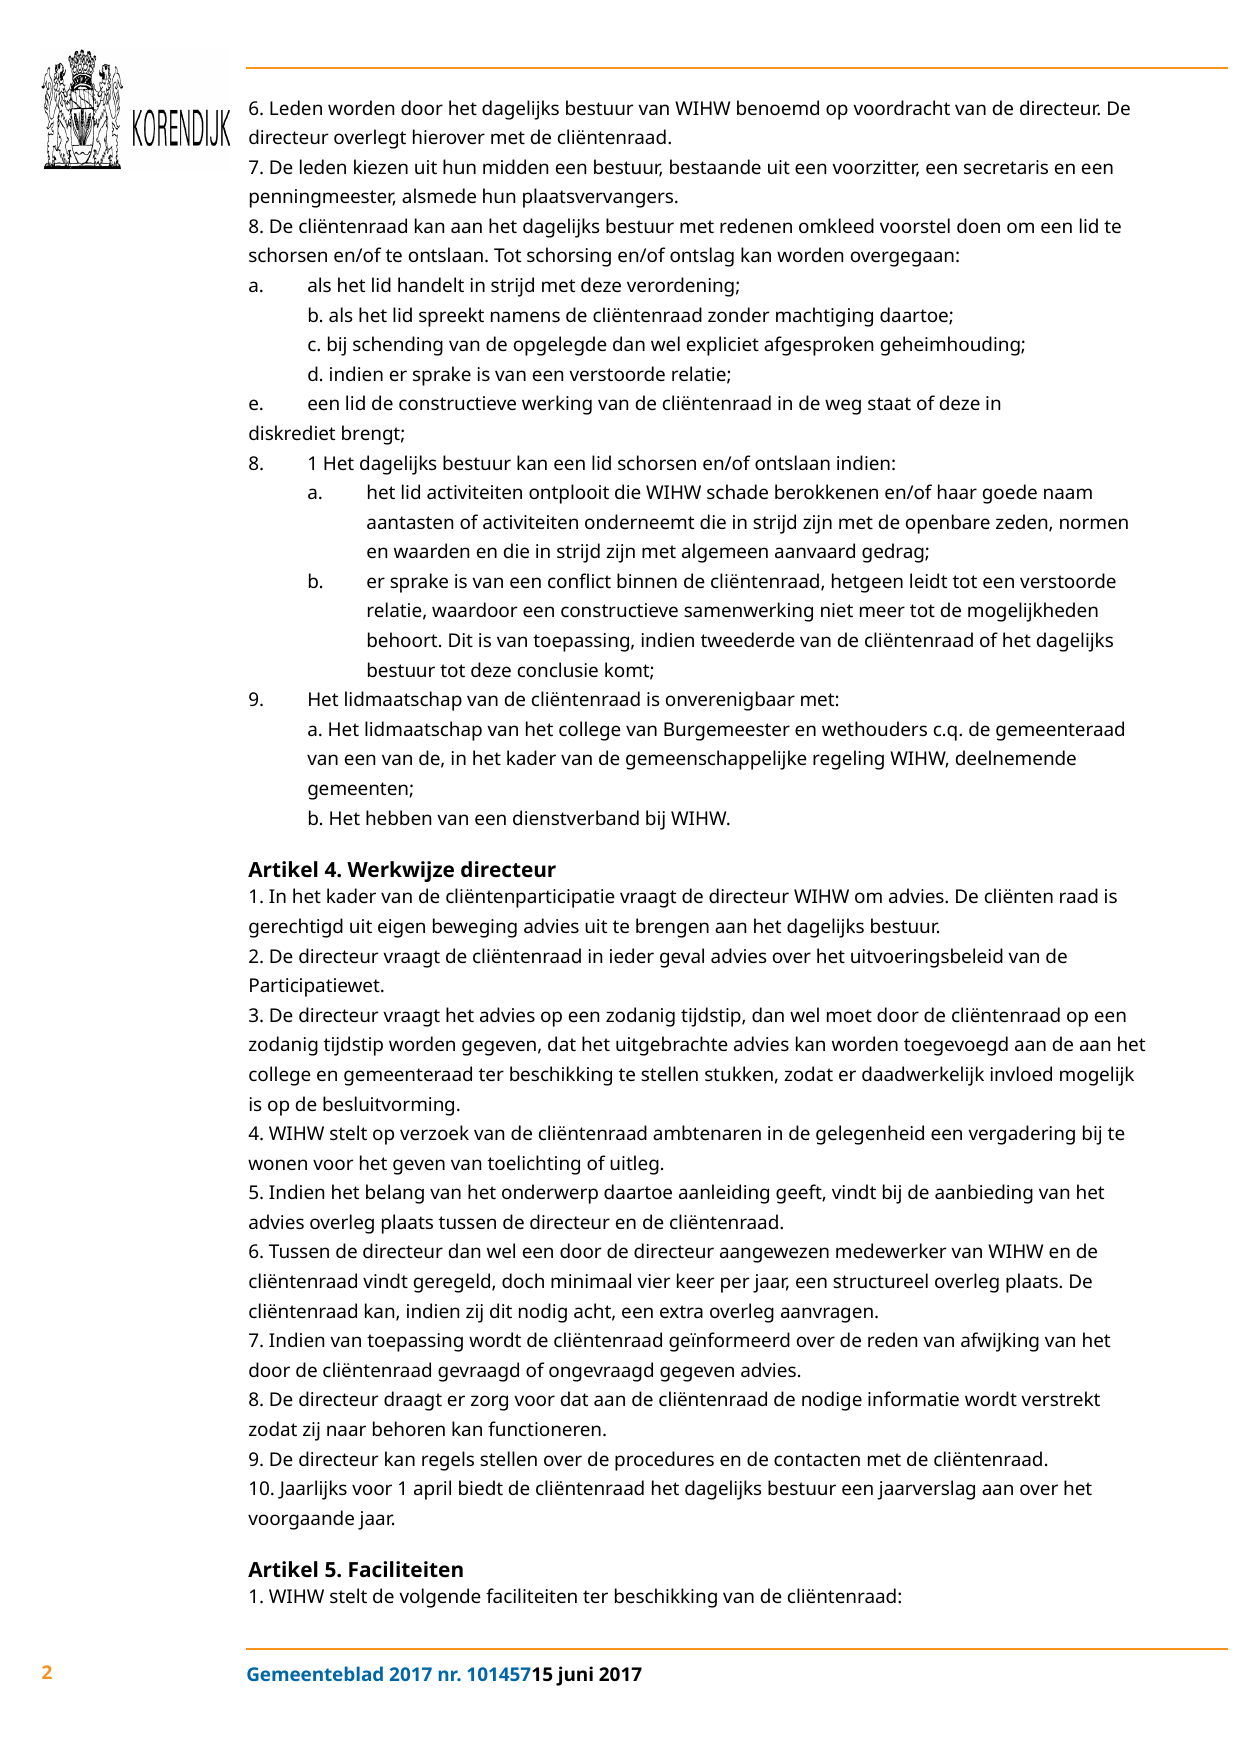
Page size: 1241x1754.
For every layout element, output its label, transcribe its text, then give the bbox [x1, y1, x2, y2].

text 8. De cliëntenraad kan aan het dagelijks bestuur met redenen omkleed voorstel doen om een lid te schorsen en/of te ontslaan. Tot schorsing en/of ontslag kan worden overgegaan: [248, 213, 1152, 268]
text 1. WIHW stelt de volgende faciliteiten ter beschikking van de cliëntenraad: [248, 1584, 1152, 1609]
text 7. Indien van toepassing wordt de cliëntenraad geïnformeerd over de reden van afwijking van het door de cliëntenraad gevraagd of ongevraagd gegeven advies. [248, 1327, 1152, 1383]
list 1 Het dagelijks bestuur kan een lid schorsen en/of ontslaan indien: [248, 450, 1152, 476]
text 7. De leden kiezen uit hun midden een bestuur, bestaande uit een voorzitter, een secretaris en een penningmeester, alsmede hun plaatsvervangers. [248, 154, 1152, 209]
list het lid activiteiten ontplooit die WIHW schade berokkenen en/of haar goede naam aantasten of activiteiten onderneemt die in strijd zijn met de openbare zeden, normen en waarden en die in strijd zijn met algemeen aanvaard gedrag; [307, 479, 1152, 564]
list er sprake is van een conflict binnen de cliëntenraad, hetgeen leidt tot een verstoorde relatie, waardoor een constructieve samenwerking niet meer tot de mogelijkheden behoort. Dit is van toepassing, indien tweederde van de cliëntenraad of het dagelijks bestuur tot deze conclusie komt; [307, 568, 1152, 683]
text 8. De directeur draagt er zorg voor dat aan de cliëntenraad de nodige informatie wordt verstrekt zodat zij naar behoren kan functioneren. [248, 1387, 1152, 1442]
list b. als het lid spreekt namens de cliëntenraad zonder machtiging daartoe; [248, 302, 1152, 328]
list c. bij schending van de opgelegde dan wel expliciet afgesproken geheimhouding; [248, 331, 1152, 357]
text 6. Leden worden door het dagelijks bestuur van WIHW benoemd op voordracht van de directeur. De directeur overlegt hierover met de cliëntenraad. [248, 95, 1152, 150]
list a. Het lidmaatschap van het college van Burgemeester en wethouders c.q. de gemeenteraad van een van de, in het kader van de gemeenschappelijke regeling WIHW, deelnemende gemeenten; [248, 716, 1152, 801]
text 4. WIHW stelt op verzoek van de cliëntenraad ambtenaren in de gelegenheid een vergadering bij te wonen voor het geven van toelichting of uitleg. [248, 1120, 1152, 1176]
text 1. In het kader van de cliëntenparticipatie vraagt de directeur WIHW om advies. De cliënten raad is gerechtigd uit eigen beweging advies uit te brengen aan het dagelijks bestuur. [248, 884, 1152, 939]
list b. Het hebben van een dienstverband bij WIHW. [248, 805, 1152, 831]
text diskrediet brengt; [248, 420, 1152, 446]
picture [41, 47, 231, 172]
text Artikel 5. Faciliteiten [248, 1555, 1152, 1584]
text 3. De directeur vraagt het advies op een zodanig tijdstip, dan wel moet door de cliëntenraad op een zodanig tijdstip worden gegeven, dat het uitgebrachte advies kan worden toegevoegd aan de aan het college en gemeenteraad ter beschikking te stellen stukken, zodat er daadwerkelijk invloed mogelijk is op de besluitvorming. [248, 1002, 1152, 1116]
list Het lidmaatschap van de cliëntenraad is onverenigbaar met: [248, 686, 1152, 712]
text 9. De directeur kan regels stellen over de procedures en de contacten met de cliëntenraad. [248, 1446, 1152, 1471]
list d. indien er sprake is van een verstoorde relatie; [248, 361, 1152, 387]
text Artikel 4. Werkwijze directeur [248, 855, 1152, 884]
list als het lid handelt in strijd met deze verordening; [248, 272, 1152, 298]
text 2. De directeur vraagt de cliëntenraad in ieder geval advies over het uitvoeringsbeleid van de Participatiewet. [248, 943, 1152, 998]
text 5. Indien het belang van het onderwerp daartoe aanleiding geeft, vindt bij de aanbieding van het advies overleg plaats tussen de directeur en de cliëntenraad. [248, 1179, 1152, 1235]
text 6. Tussen de directeur dan wel een door de directeur aangewezen medewerker van WIHW en de cliëntenraad vindt geregeld, doch minimaal vier keer per jaar, een structureel overleg plaats. De cliëntenraad kan, indien zij dit nodig acht, een extra overleg aanvragen. [248, 1239, 1152, 1323]
list een lid de constructieve werking van de cliëntenraad in de weg staat of deze in [248, 391, 1152, 416]
text 10. Jaarlijks voor 1 april biedt de cliëntenraad het dagelijks bestuur een jaarverslag aan over het voorgaande jaar. [248, 1475, 1152, 1531]
